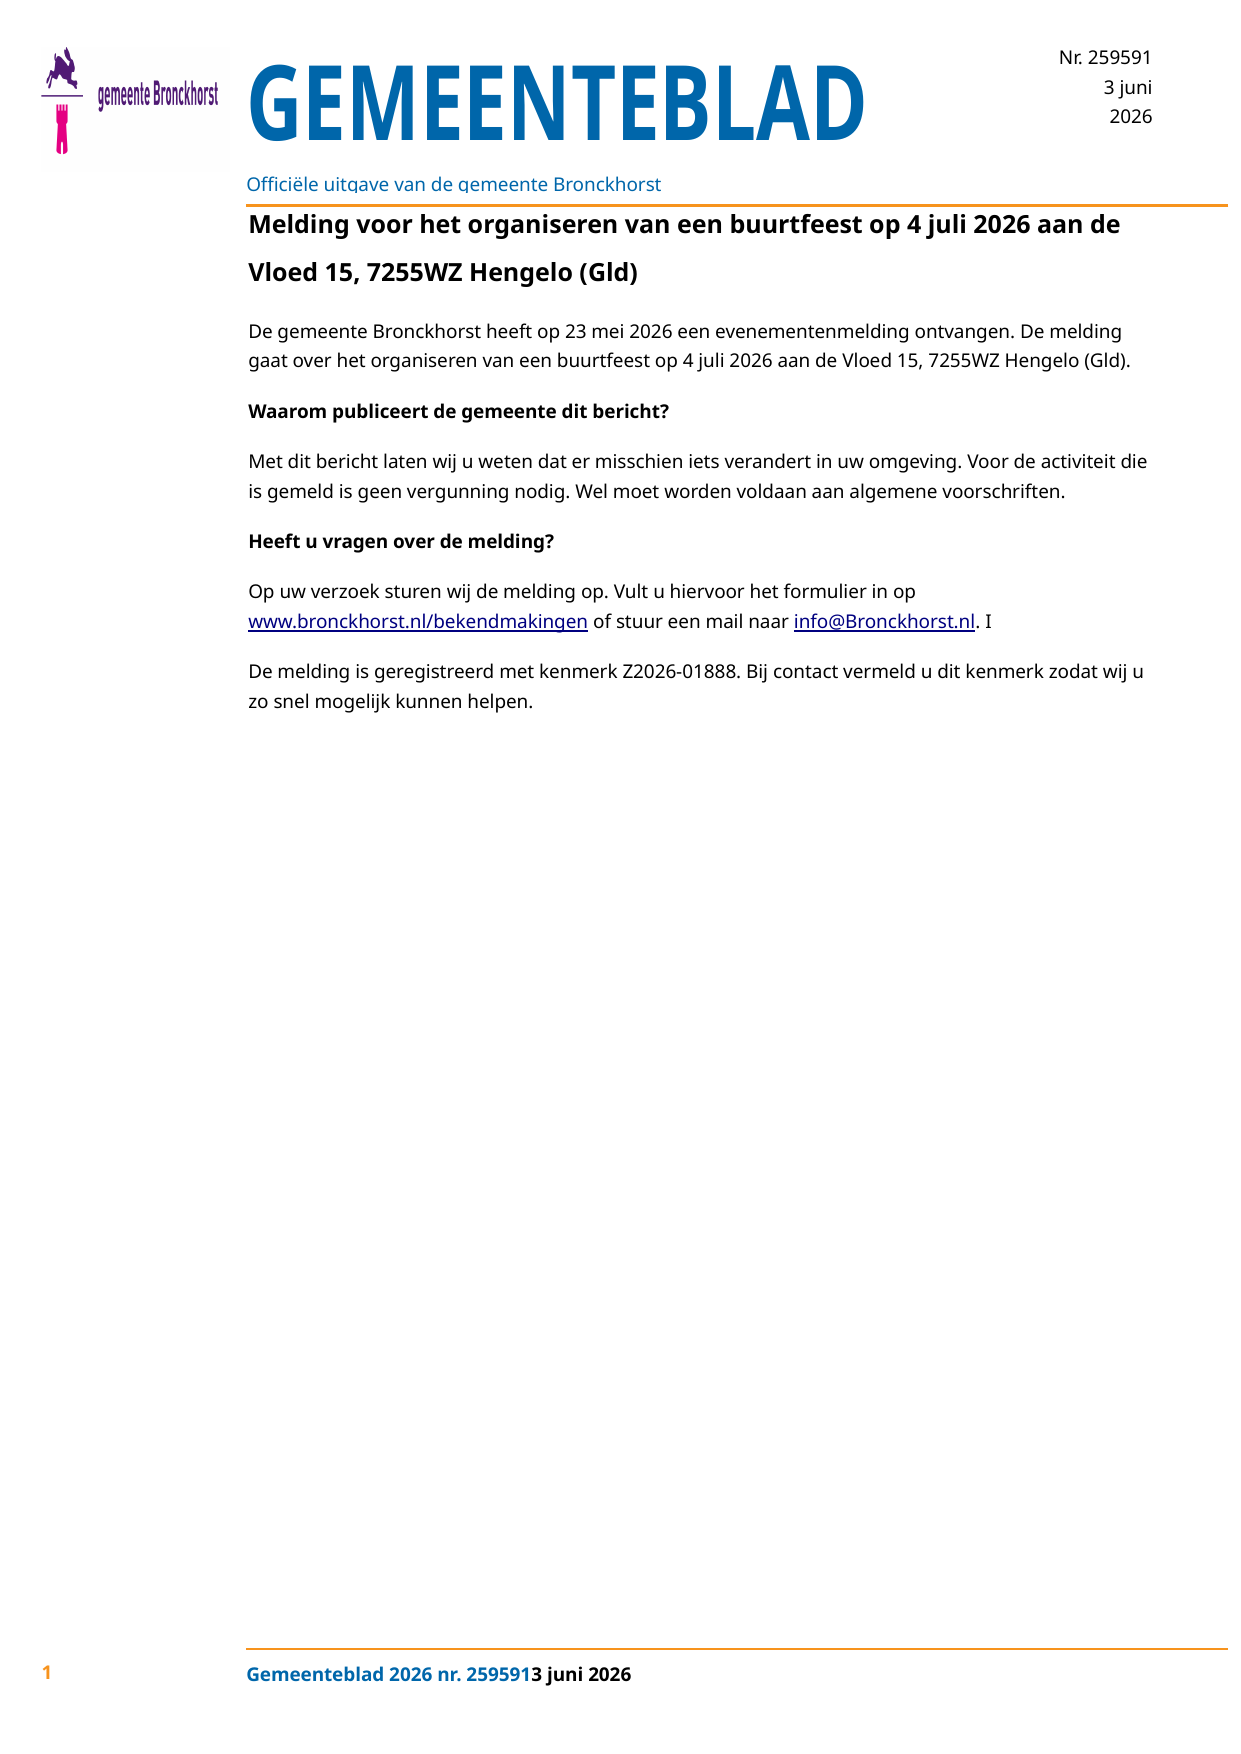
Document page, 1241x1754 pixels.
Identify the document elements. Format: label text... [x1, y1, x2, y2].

text Op uw verzoek sturen wij de melding op. Vult u hiervoor het formulier in op www.bronckhorst.nl/bekendmakingen of stuur een mail naar info@Bronckhorst.nl. I [248, 579, 1152, 634]
text Heeft u vragen over de melding? [248, 528, 1152, 554]
text Melding voor het organiseren van een buurtfeest op 4 juli 2026 aan de Vloed 15, 7255WZ Hengelo (Gld) [248, 207, 1152, 288]
text Waarom publiceert de gemeente dit bericht? [248, 398, 1152, 424]
text De gemeente Bronckhorst heeft op 23 mei 2026 een evenementenmelding ontvangen. De melding gaat over het organiseren van een buurtfeest op 4 juli 2026 aan de Vloed 15, 7255WZ Hengelo (Gld). [248, 318, 1152, 373]
text De melding is geregistreerd met kenmerk Z2026-01888. Bij contact vermeld u dit kenmerk zodat wij u zo snel mogelijk kunnen helpen. [248, 659, 1152, 714]
text Met dit bericht laten wij u weten dat er misschien iets verandert in uw omgeving. Voor de activiteit die is gemeld is geen vergunning nodig. Wel moet worden voldaan aan algemene voorschriften. [248, 448, 1152, 504]
picture [41, 47, 231, 172]
